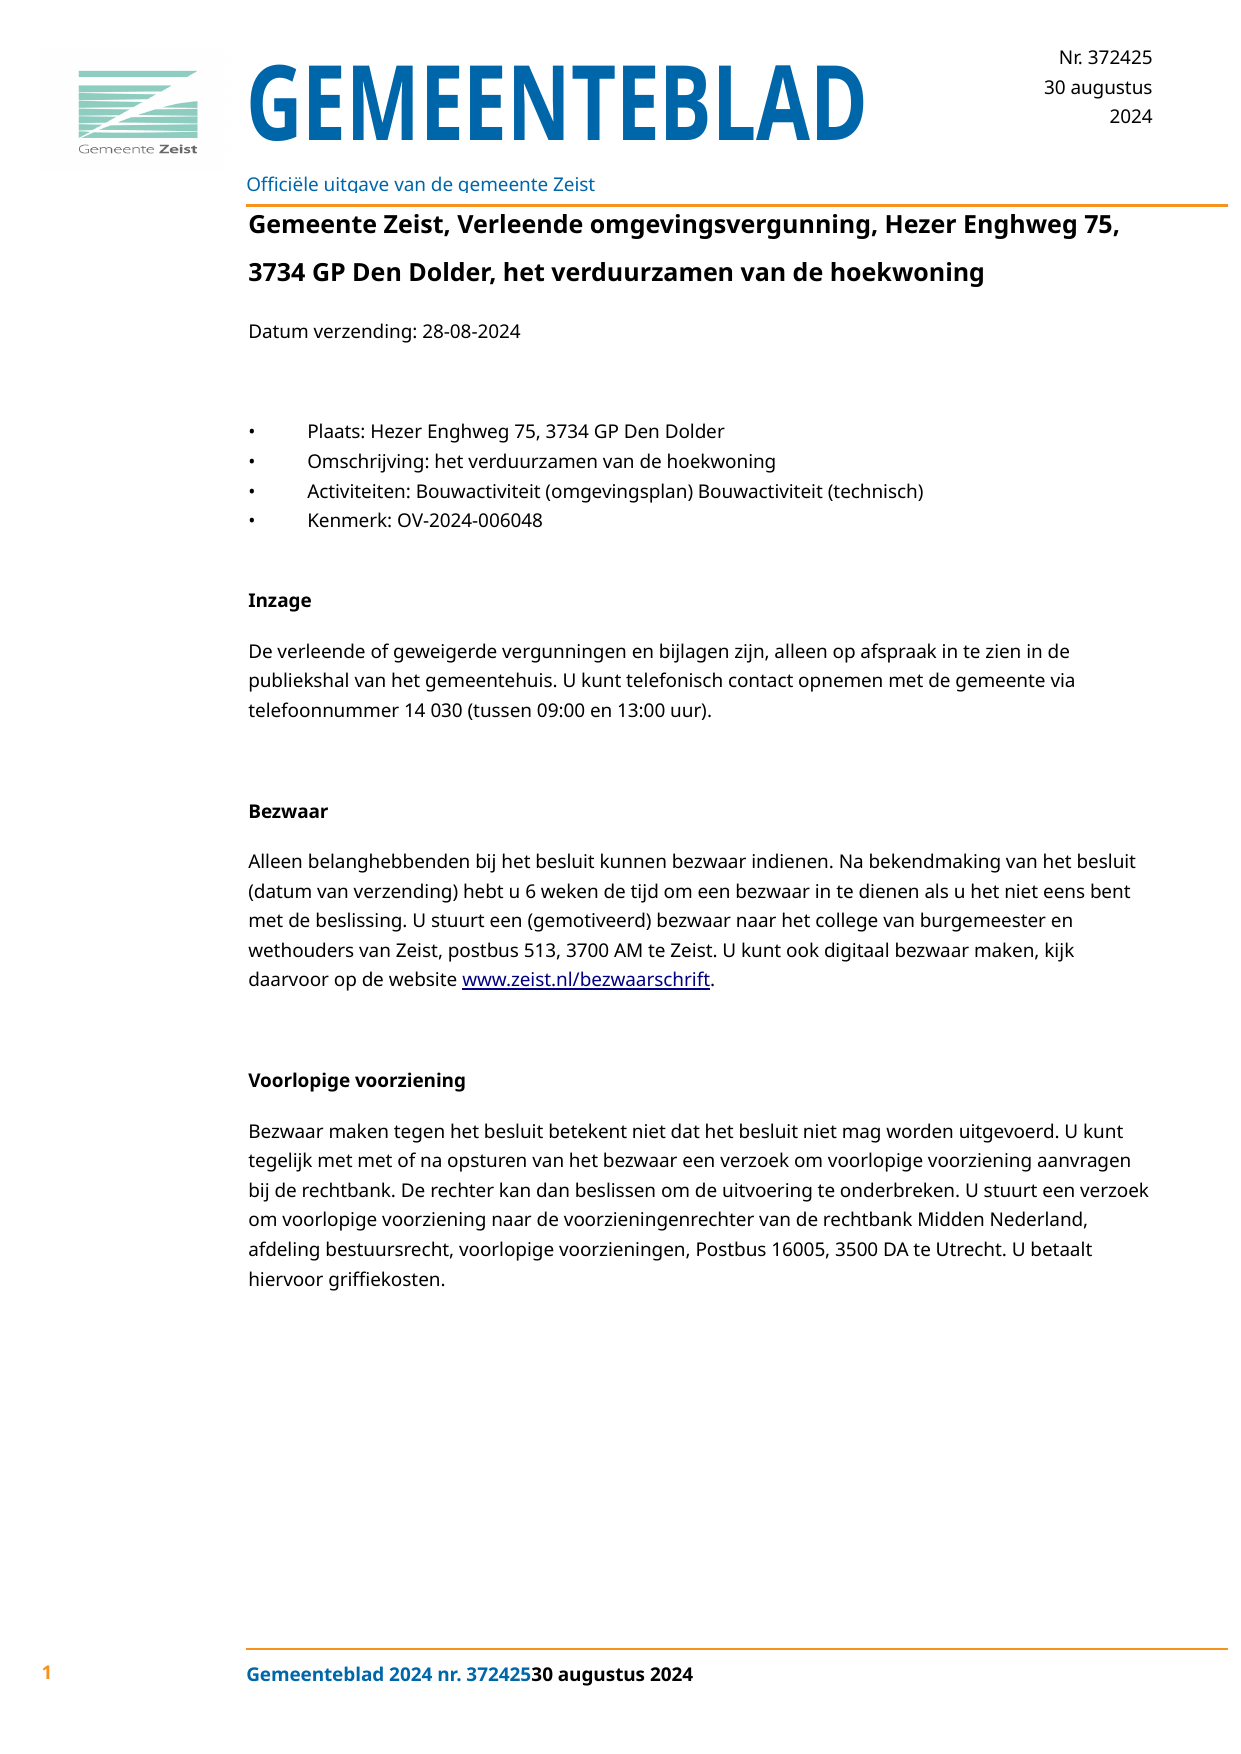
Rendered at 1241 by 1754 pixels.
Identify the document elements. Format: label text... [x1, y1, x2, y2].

text Bezwaar maken tegen het besluit betekent niet dat het besluit niet mag worden uitgevoerd. U kunt tegelijk met met of na opsturen van het bezwaar een verzoek om voorlopige voorziening aanvragen bij de rechtbank. De rechter kan dan beslissen om de uitvoering te onderbreken. U stuurt een verzoek om voorlopige voorziening naar de voorzieningenrechter van de rechtbank Midden Nederland, afdeling bestuursrecht, voorlopige voorzieningen, Postbus 16005, 3500 DA te Utrecht. U betaalt hiervoor griffiekosten. [248, 1118, 1152, 1292]
text Gemeente Zeist, Verleende omgevingsvergunning, Hezer Enghweg 75, 3734 GP Den Dolder, het verduurzamen van de hoekwoning [248, 207, 1152, 288]
picture [41, 47, 231, 172]
text Inzage [248, 587, 1152, 613]
text Datum verzending: 28-08-2024 [248, 318, 1152, 344]
text Alleen belanghebbenden bij het besluit kunnen bezwaar indienen. Na bekendmaking van het besluit (datum van verzending) hebt u 6 weken de tijd om een bezwaar in te dienen als u het niet eens bent met de beslissing. U stuurt een (gemotiveerd) bezwaar naar het college van burgemeester en wethouders van Zeist, postbus 513, 3700 AM te Zeist. U kunt ook digitaal bezwaar maken, kijk daarvoor op de website www.zeist.nl/bezwaarschrift. [248, 848, 1152, 992]
list Activiteiten: Bouwactiviteit (omgevingsplan) Bouwactiviteit (technisch) [248, 478, 1152, 504]
list Plaats: Hezer Enghweg 75, 3734 GP Den Dolder [248, 419, 1152, 444]
text De verleende of geweigerde vergunningen en bijlagen zijn, alleen op afspraak in te zien in de publiekshal van het gemeentehuis. U kunt telefonisch contact opnemen met de gemeente via telefoonnummer 14 030 (tussen 09:00 en 13:00 uur). [248, 638, 1152, 723]
list Omschrijving: het verduurzamen van de hoekwoning [248, 448, 1152, 474]
list Kenmerk: OV-2024-006048 [248, 507, 1152, 533]
text Voorlopige voorziening [248, 1067, 1152, 1093]
text Bezwaar [248, 798, 1152, 824]
